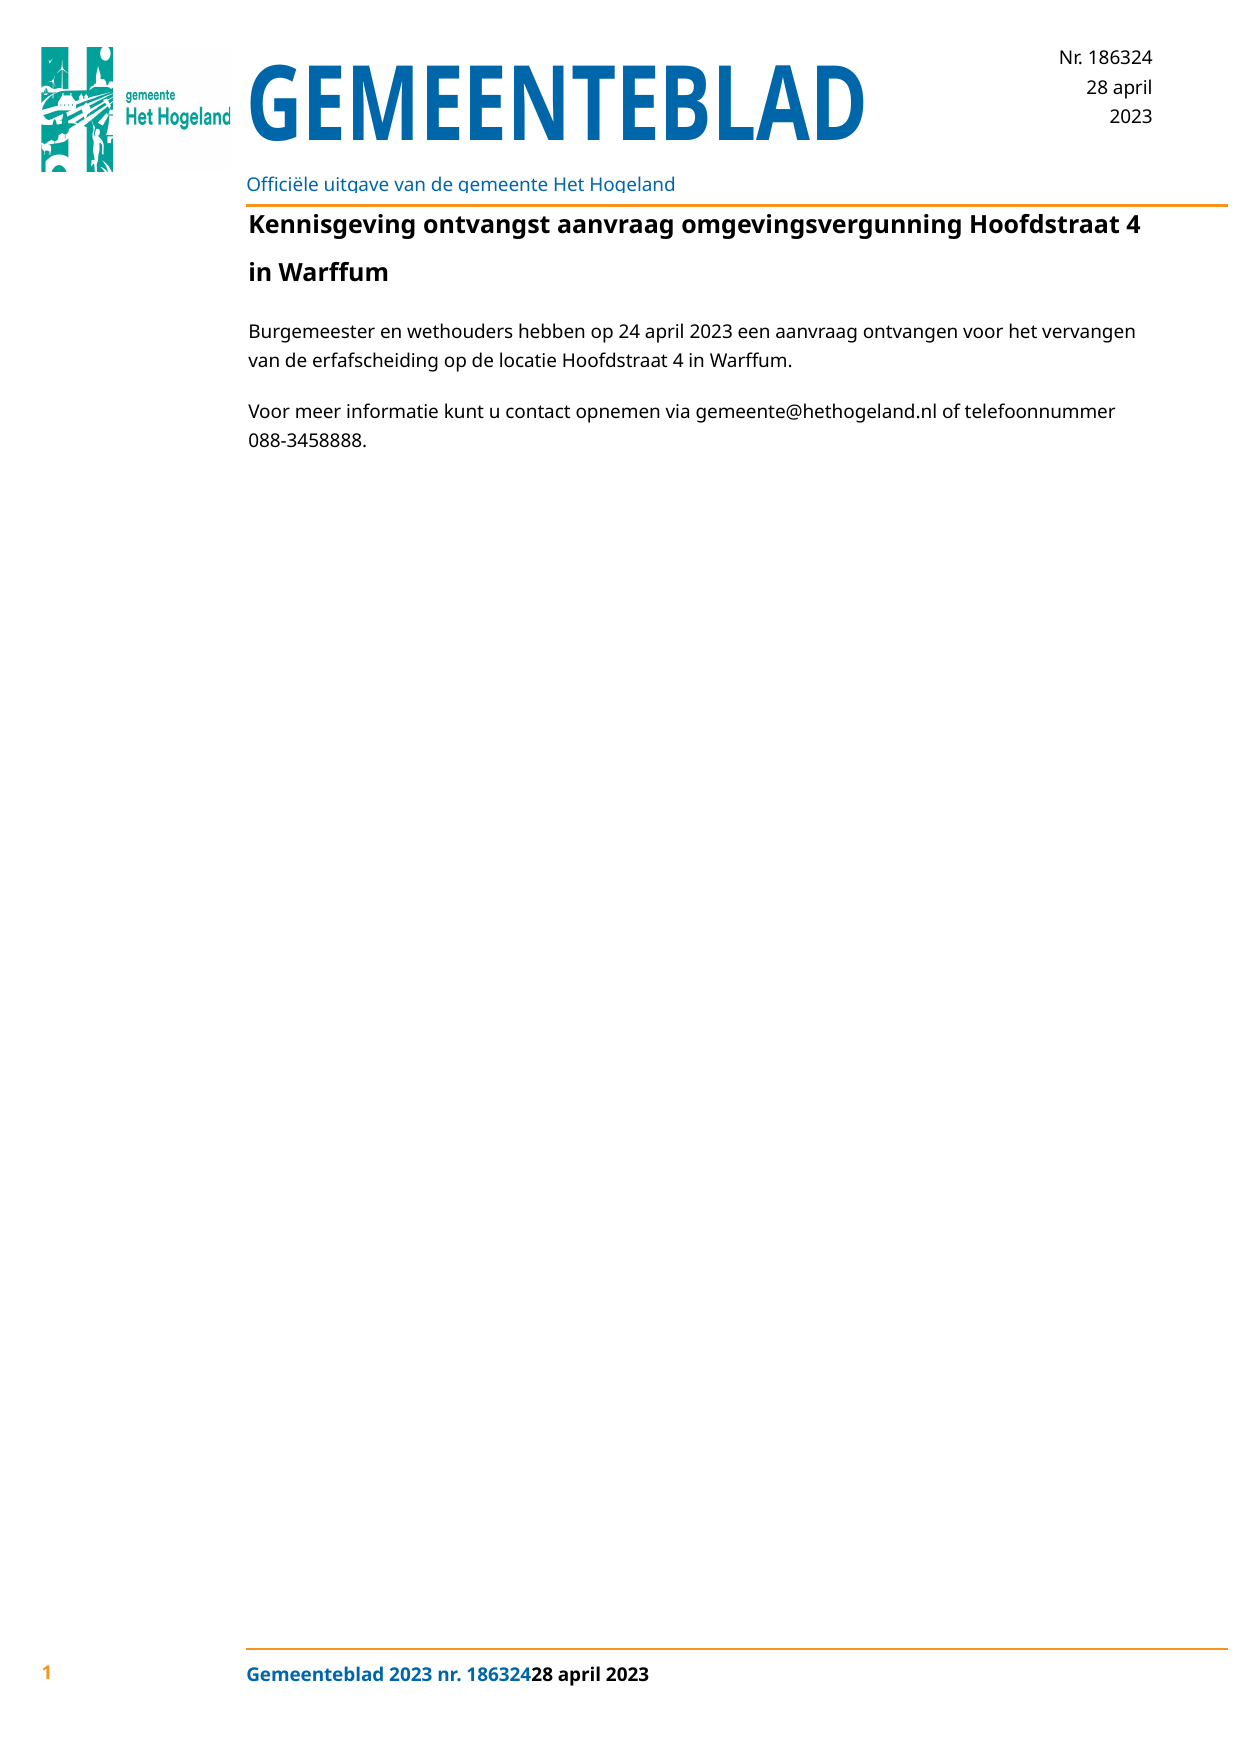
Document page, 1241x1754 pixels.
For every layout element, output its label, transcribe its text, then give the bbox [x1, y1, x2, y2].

text Voor meer informatie kunt u contact opnemen via gemeente@hethogeland.nl of telefoonnummer 088-3458888. [248, 398, 1152, 453]
picture [41, 47, 231, 172]
text Kennisgeving ontvangst aanvraag omgevingsvergunning Hoofdstraat 4 in Warffum [248, 207, 1152, 288]
text Burgemeester en wethouders hebben op 24 april 2023 een aanvraag ontvangen voor het vervangen van de erfafscheiding op de locatie Hoofdstraat 4 in Warffum. [248, 318, 1152, 373]
